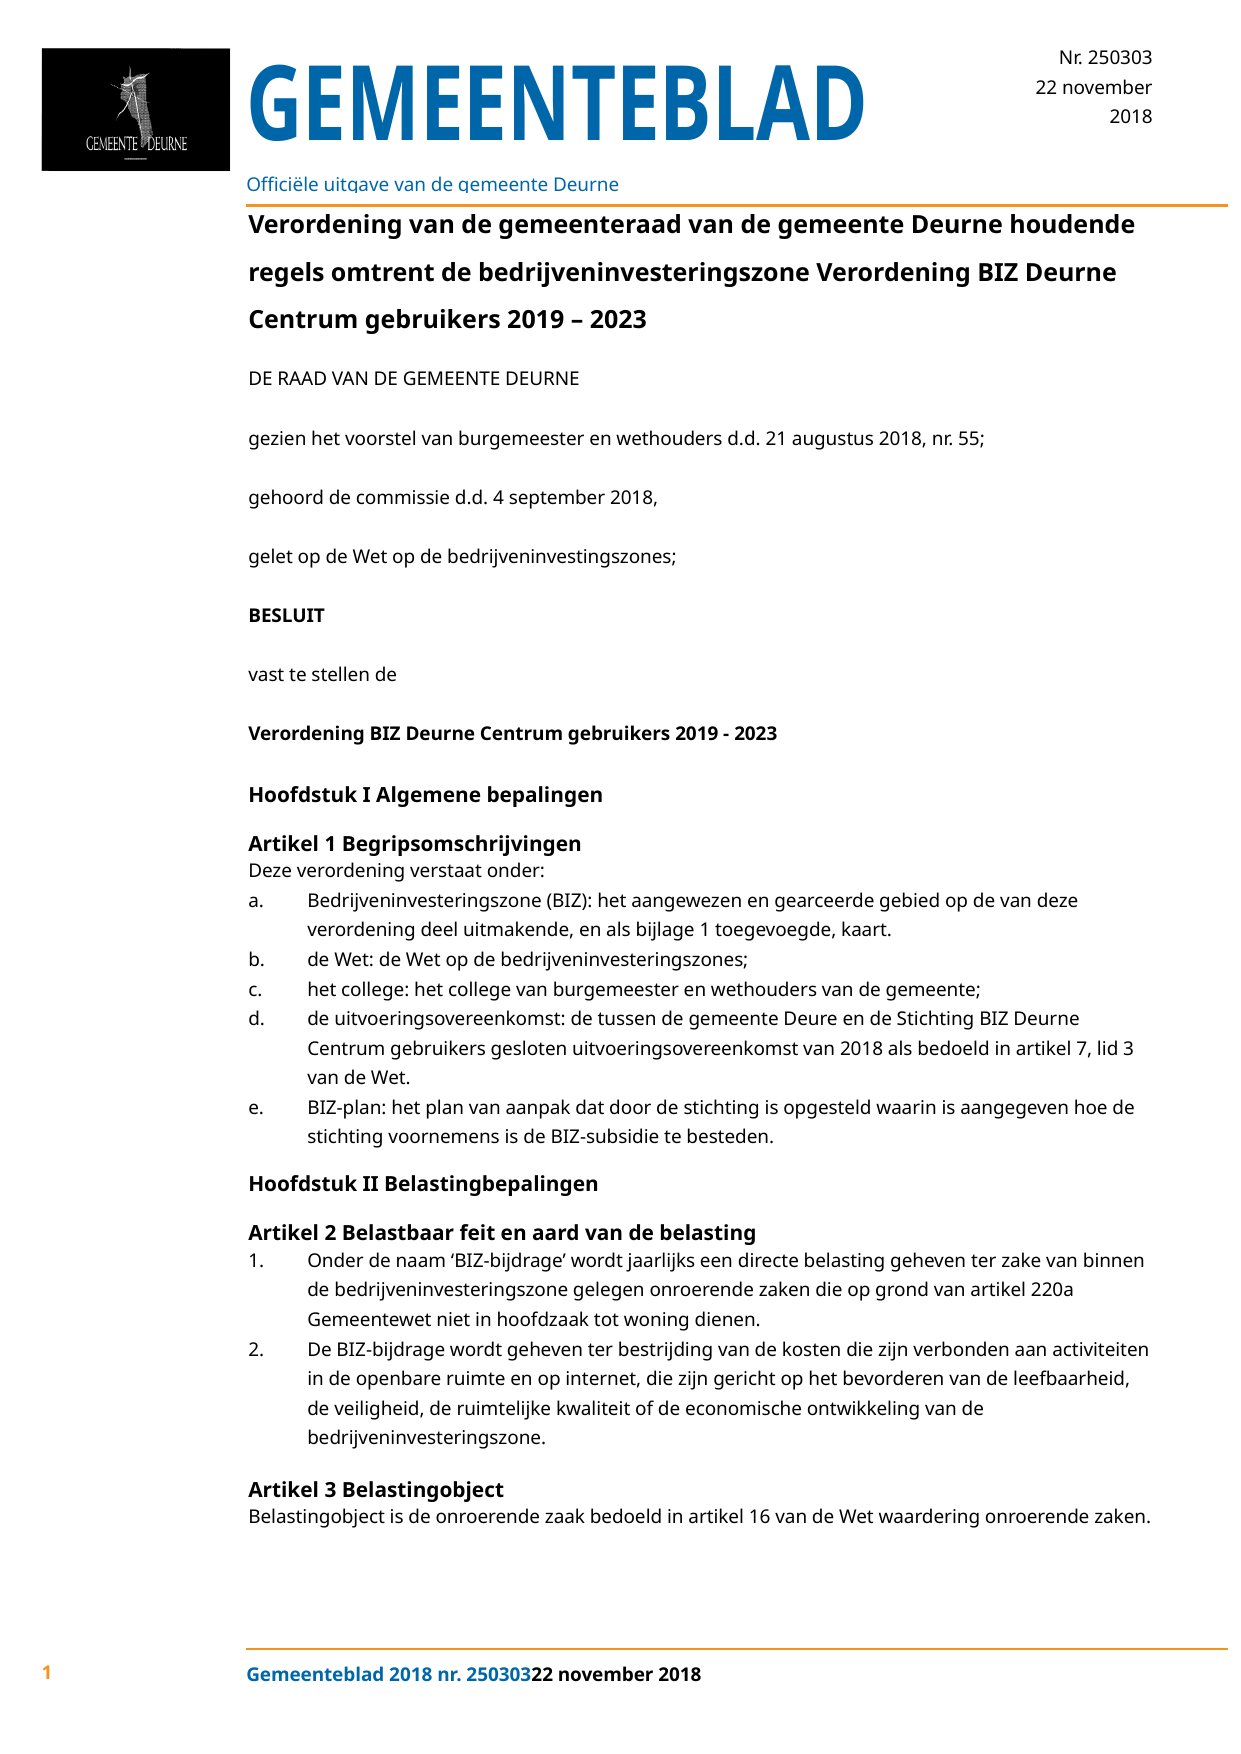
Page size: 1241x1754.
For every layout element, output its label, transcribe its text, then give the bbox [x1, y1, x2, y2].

text Artikel 3 Belastingobject [248, 1475, 1152, 1503]
text gelet op de Wet op de bedrijveninvestingszones; [248, 543, 1152, 569]
list Onder de naam ‘BIZ-bijdrage’ wordt jaarlijks een directe belasting geheven ter zake van binnen de bedrijveninvesteringszone gelegen onroerende zaken die op grond van artikel 220a Gemeentewet niet in hoofdzaak tot woning dienen. [248, 1247, 1152, 1332]
list Bedrijveninvesteringszone (BIZ): het aangewezen en gearceerde gebied op de van deze verordening deel uitmakende, en als bijlage 1 toegevoegde, kaart. [248, 887, 1152, 942]
text Verordening BIZ Deurne Centrum gebruikers 2019 - 2023 [248, 721, 1152, 746]
list BIZ-plan: het plan van aanpak dat door de stichting is opgesteld waarin is aangegeven hoe de stichting voornemens is de BIZ-subsidie te besteden. [248, 1094, 1152, 1149]
text gezien het voorstel van burgemeester en wethouders d.d. 21 augustus 2018, nr. 55; [248, 425, 1152, 450]
text Hoofdstuk I Algemene bepalingen [248, 780, 1152, 808]
text Verordening van de gemeenteraad van de gemeente Deurne houdende regels omtrent de bedrijveninvesteringszone Verordening BIZ Deurne Centrum gebruikers 2019 – 2023 [248, 207, 1152, 336]
text Belastingobject is de onroerende zaak bedoeld in artikel 16 van de Wet waardering onroerende zaken. [248, 1503, 1152, 1529]
picture [41, 47, 231, 172]
text BESLUIT [248, 602, 1152, 628]
list De BIZ-bijdrage wordt geheven ter bestrijding van de kosten die zijn verbonden aan activiteiten in de openbare ruimte en op internet, die zijn gericht op het bevorderen van de leefbaarheid, de veiligheid, de ruimtelijke kwaliteit of de economische ontwikkeling van de bedrijveninvesteringszone. [248, 1336, 1152, 1450]
list de Wet: de Wet op de bedrijveninvesteringszones; [248, 946, 1152, 972]
text DE RAAD VAN DE GEMEENTE DEURNE [248, 366, 1152, 391]
text Artikel 2 Belastbaar feit en aard van de belasting [248, 1218, 1152, 1247]
text Deze verordening verstaat onder: [248, 857, 1152, 883]
text Artikel 1 Begripsomschrijvingen [248, 829, 1152, 857]
list het college: het college van burgemeester en wethouders van de gemeente; [248, 976, 1152, 1001]
text Hoofdstuk II Belastingbepalingen [248, 1169, 1152, 1198]
text vast te stellen de [248, 661, 1152, 687]
list de uitvoeringsovereenkomst: de tussen de gemeente Deure en de Stichting BIZ Deurne Centrum gebruikers gesloten uitvoeringsovereenkomst van 2018 als bedoeld in artikel 7, lid 3 van de Wet. [248, 1005, 1152, 1090]
text gehoord de commissie d.d. 4 september 2018, [248, 484, 1152, 509]
